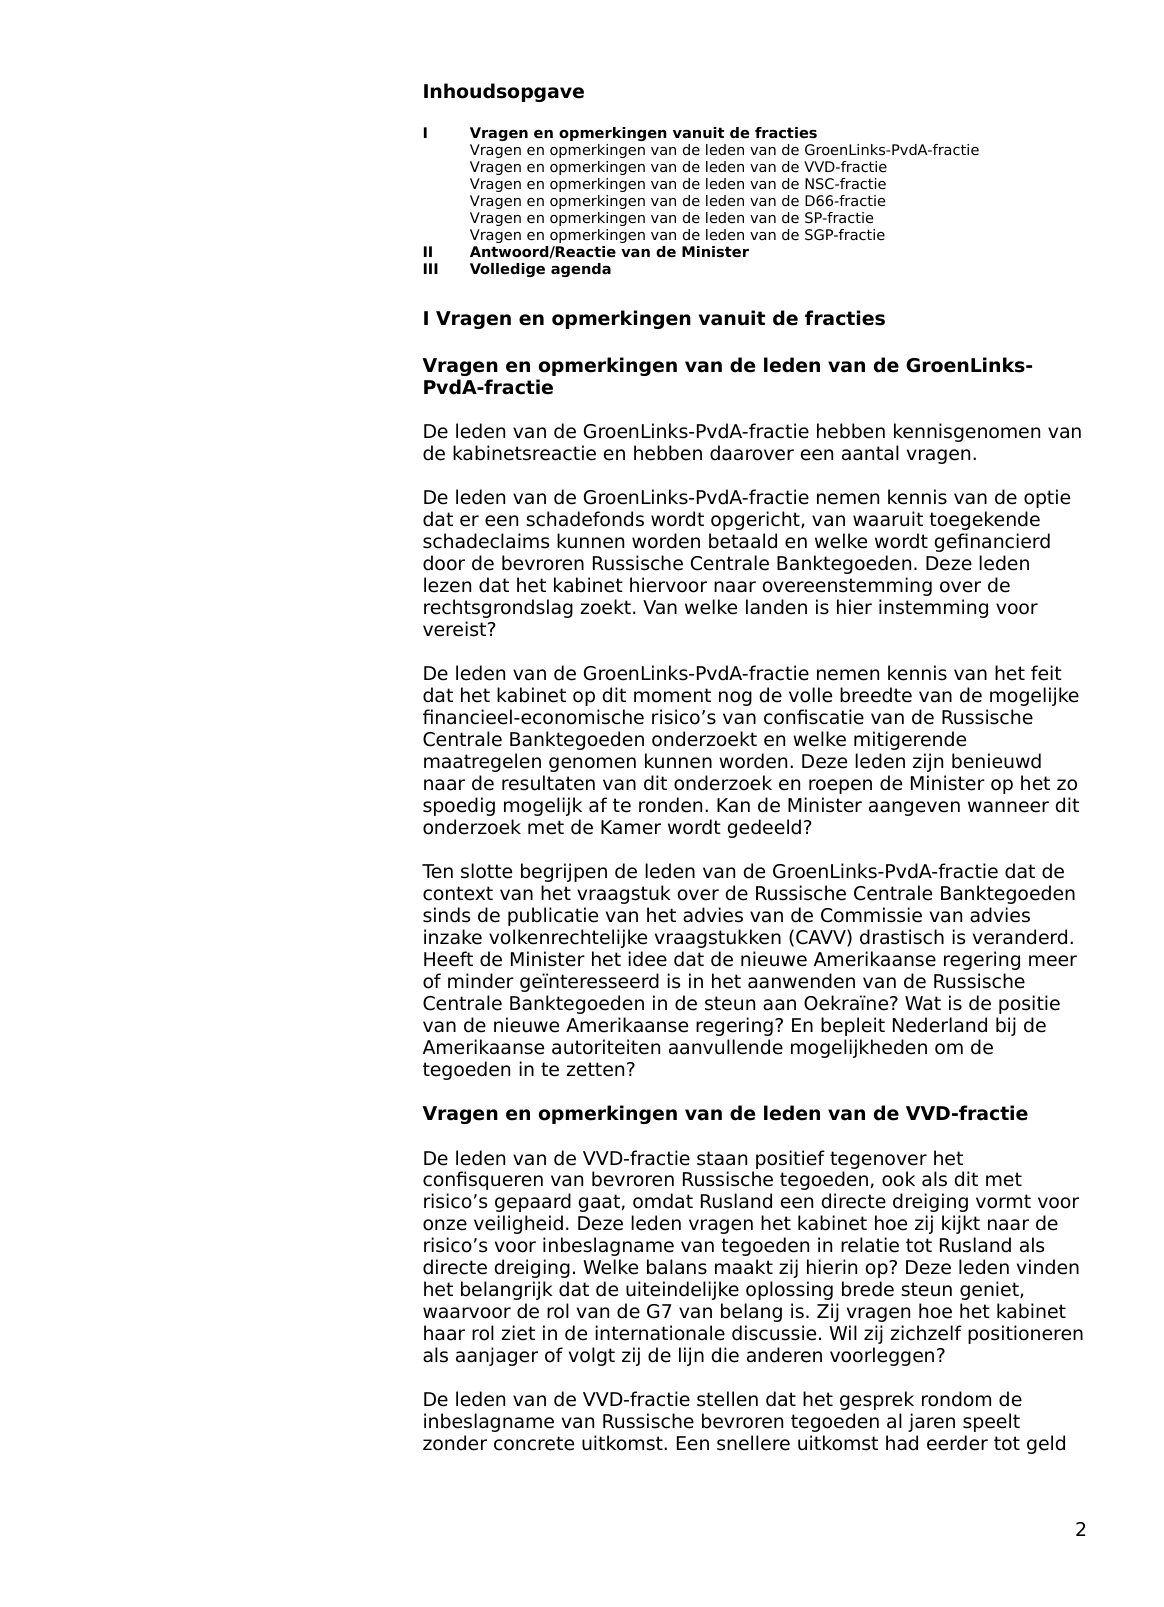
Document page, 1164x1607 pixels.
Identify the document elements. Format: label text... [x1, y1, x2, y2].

table_cell [422, 176, 463, 193]
text Ten slotte begrijpen de leden van de GroenLinks-PvdA-fractie dat de context van het vraagstuk over de Russische Centrale Banktegoeden sinds de publicatie van het advies van de Commissie van advies inzake volkenrechtelijke vraagstukken (CAVV) drastisch is veranderd. Heeft de Minister het idee dat de nieuwe Amerikaanse regering meer of minder geïnteresseerd is in het aanwenden van de Russische Centrale Banktegoeden in de steun aan Oekraïne? Wat is de positie van de nieuwe Amerikaanse regering? En bepleit Nederland bij de Amerikaanse autoriteiten aanvullende mogelijkheden om de tegoeden in te zetten? [422, 861, 1087, 1081]
table_cell [422, 210, 463, 227]
table_cell Antwoord/Reactie van de Minister [464, 244, 1087, 261]
text De leden van de GroenLinks-PvdA-fractie nemen kennis van het feit dat het kabinet op dit moment nog de volle breedte van de mogelijke financieel-economische risico’s van confiscatie van de Russische Centrale Banktegoeden onderzoekt en welke mitigerende maatregelen genomen kunnen worden. Deze leden zijn benieuwd naar de resultaten van dit onderzoek en roepen de Minister op het zo spoedig mogelijk af te ronden. Kan de Minister aangeven wanneer dit onderzoek met de Kamer wordt gedeeld? [422, 663, 1087, 839]
table_cell Vragen en opmerkingen van de leden van de SP-fractie [464, 210, 1087, 227]
table_cell II [422, 244, 463, 261]
table_cell Vragen en opmerkingen van de leden van de SGP-fractie [464, 227, 1087, 244]
table_cell Vragen en opmerkingen van de leden van de NSC-fractie [464, 176, 1087, 193]
table_header Vragen en opmerkingen vanuit de fracties [464, 125, 1087, 142]
table_cell [422, 159, 463, 176]
table_cell III [422, 261, 463, 278]
text De leden van de VVD-fractie staan positief tegenover het confisqueren van bevroren Russische tegoeden, ook als dit met risico’s gepaard gaat, omdat Rusland een directe dreiging vormt voor onze veiligheid. Deze leden vragen het kabinet hoe zij kijkt naar de risico’s voor inbeslagname van tegoeden in relatie tot Rusland als directe dreiging. Welke balans maakt zij hierin op? Deze leden vinden het belangrijk dat de uiteindelijke oplossing brede steun geniet, waarvoor de rol van de G7 van belang is. Zij vragen hoe het kabinet haar rol ziet in de internationale discussie. Wil zij zichzelf positioneren als aanjager of volgt zij de lijn die anderen voorleggen? [422, 1147, 1087, 1367]
subtitle Inhoudsopgave [422, 81, 1087, 103]
table_cell Vragen en opmerkingen van de leden van de D66-fractie [464, 193, 1087, 210]
table_header I [422, 125, 463, 142]
table_cell Volledige agenda [464, 261, 1087, 278]
table_cell [422, 142, 463, 159]
text De leden van de VVD-fractie stellen dat het gesprek rondom de inbeslagname van Russische bevroren tegoeden al jaren speelt zonder concrete uitkomst. Een snellere uitkomst had eerder tot geld [422, 1389, 1087, 1455]
subtitle Vragen en opmerkingen van de leden van de VVD-fractie [422, 1103, 1087, 1125]
table_cell Vragen en opmerkingen van de leden van de VVD-fractie [464, 159, 1087, 176]
subtitle Vragen en opmerkingen van de leden van de GroenLinks-PvdA-fractie [422, 355, 1087, 399]
subtitle I Vragen en opmerkingen vanuit de fracties [422, 308, 1087, 330]
table_cell [422, 227, 463, 244]
table_cell Vragen en opmerkingen van de leden van de GroenLinks-PvdA-fractie [464, 142, 1087, 159]
text De leden van de GroenLinks-PvdA-fractie hebben kennisgenomen van de kabinetsreactie en hebben daarover een aantal vragen. [422, 421, 1087, 465]
table_cell [422, 193, 463, 210]
text De leden van de GroenLinks-PvdA-fractie nemen kennis van de optie dat er een schadefonds wordt opgericht, van waaruit toegekende schadeclaims kunnen worden betaald en welke wordt gefinancierd door de bevroren Russische Centrale Banktegoeden. Deze leden lezen dat het kabinet hiervoor naar overeenstemming over de rechtsgrondslag zoekt. Van welke landen is hier instemming voor vereist? [422, 487, 1087, 641]
